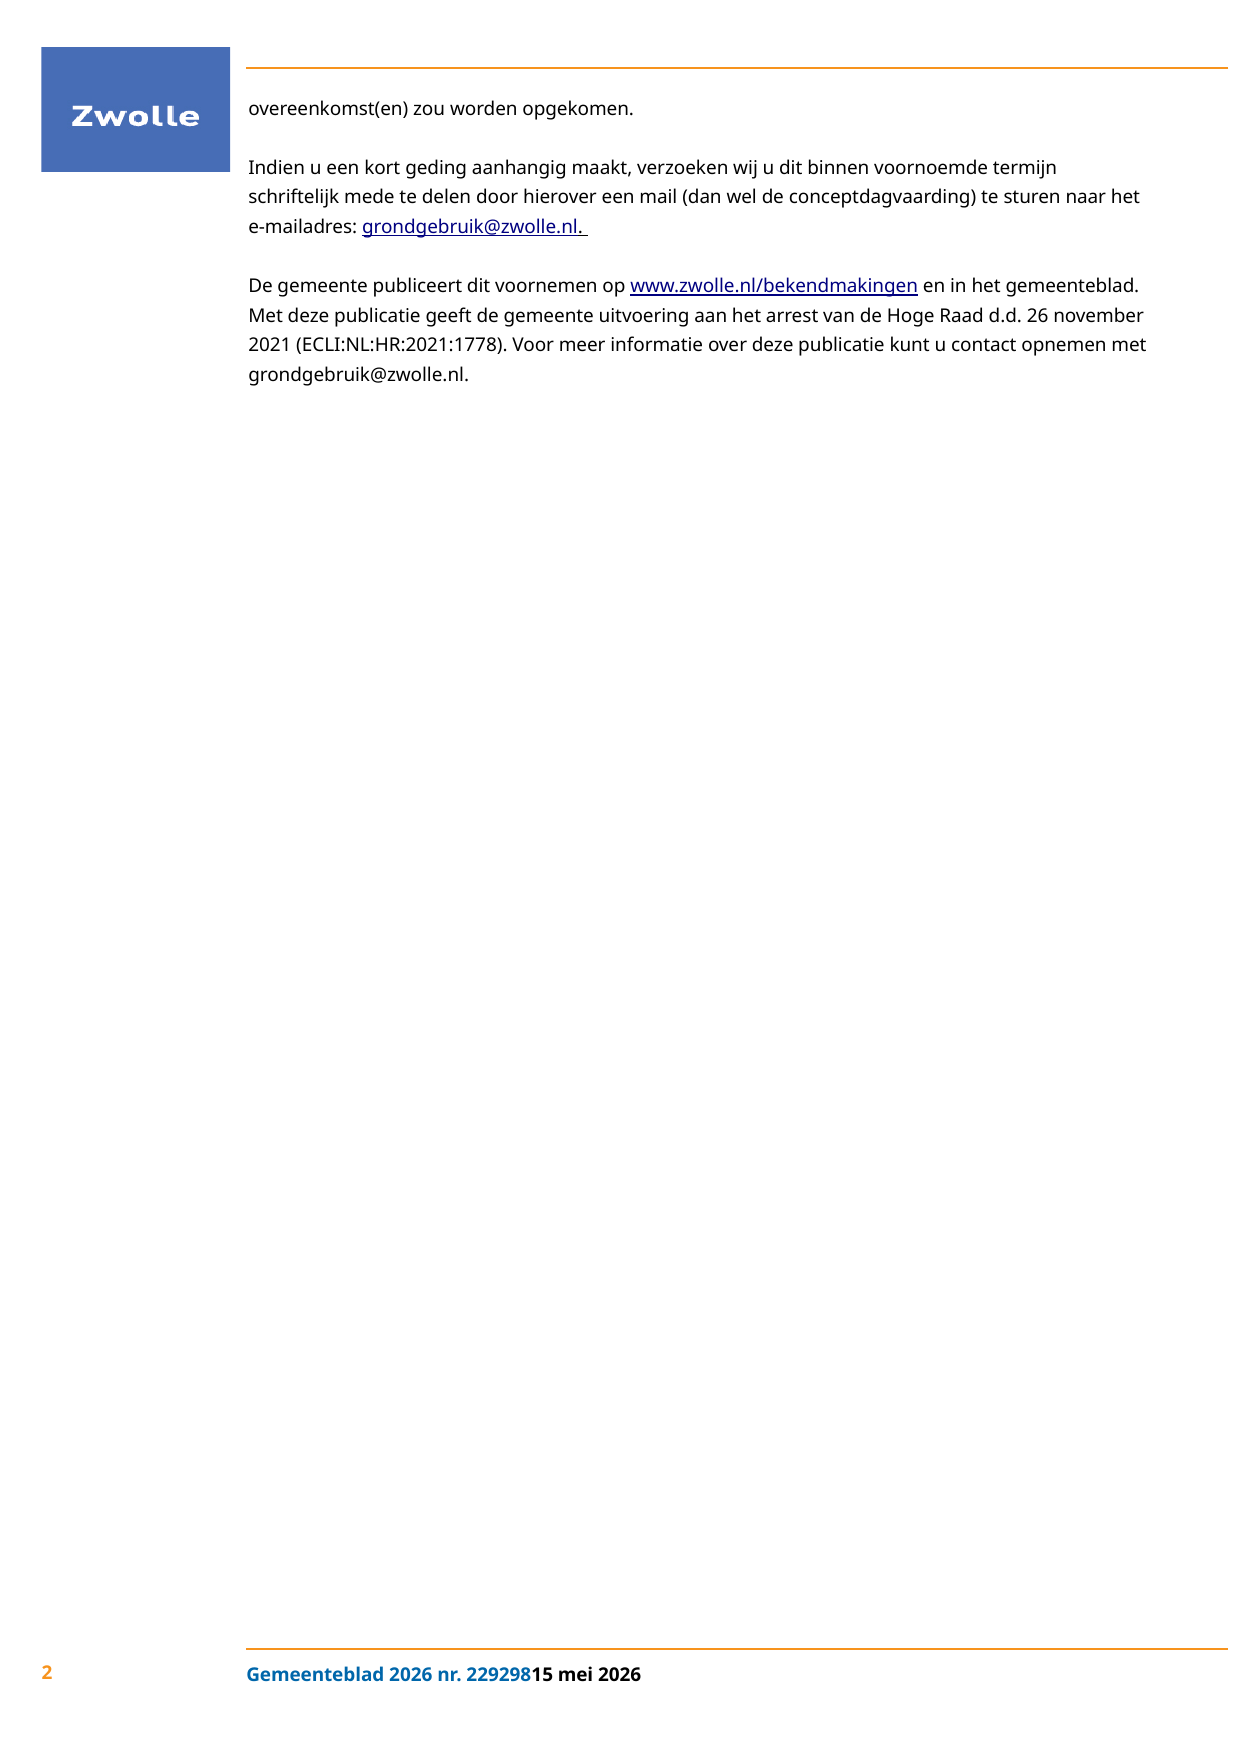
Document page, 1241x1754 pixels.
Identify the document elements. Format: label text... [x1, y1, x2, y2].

text overeenkomst(en) zou worden opgekomen. [248, 95, 1152, 121]
text Indien u een kort geding aanhangig maakt, verzoeken wij u dit binnen voornoemde termijn schriftelijk mede te delen door hierover een mail (dan wel de conceptdagvaarding) te sturen naar het e-mailadres: grondgebruik@zwolle.nl. [248, 154, 1152, 239]
picture [41, 47, 231, 172]
text De gemeente publiceert dit voornemen op www.zwolle.nl/bekendmakingen en in het gemeenteblad. Met deze publicatie geeft de gemeente uitvoering aan het arrest van de Hoge Raad d.d. 26 november 2021 (ECLI:NL:HR:2021:1778). Voor meer informatie over deze publicatie kunt u contact opnemen met grondgebruik@zwolle.nl. [248, 272, 1152, 387]
